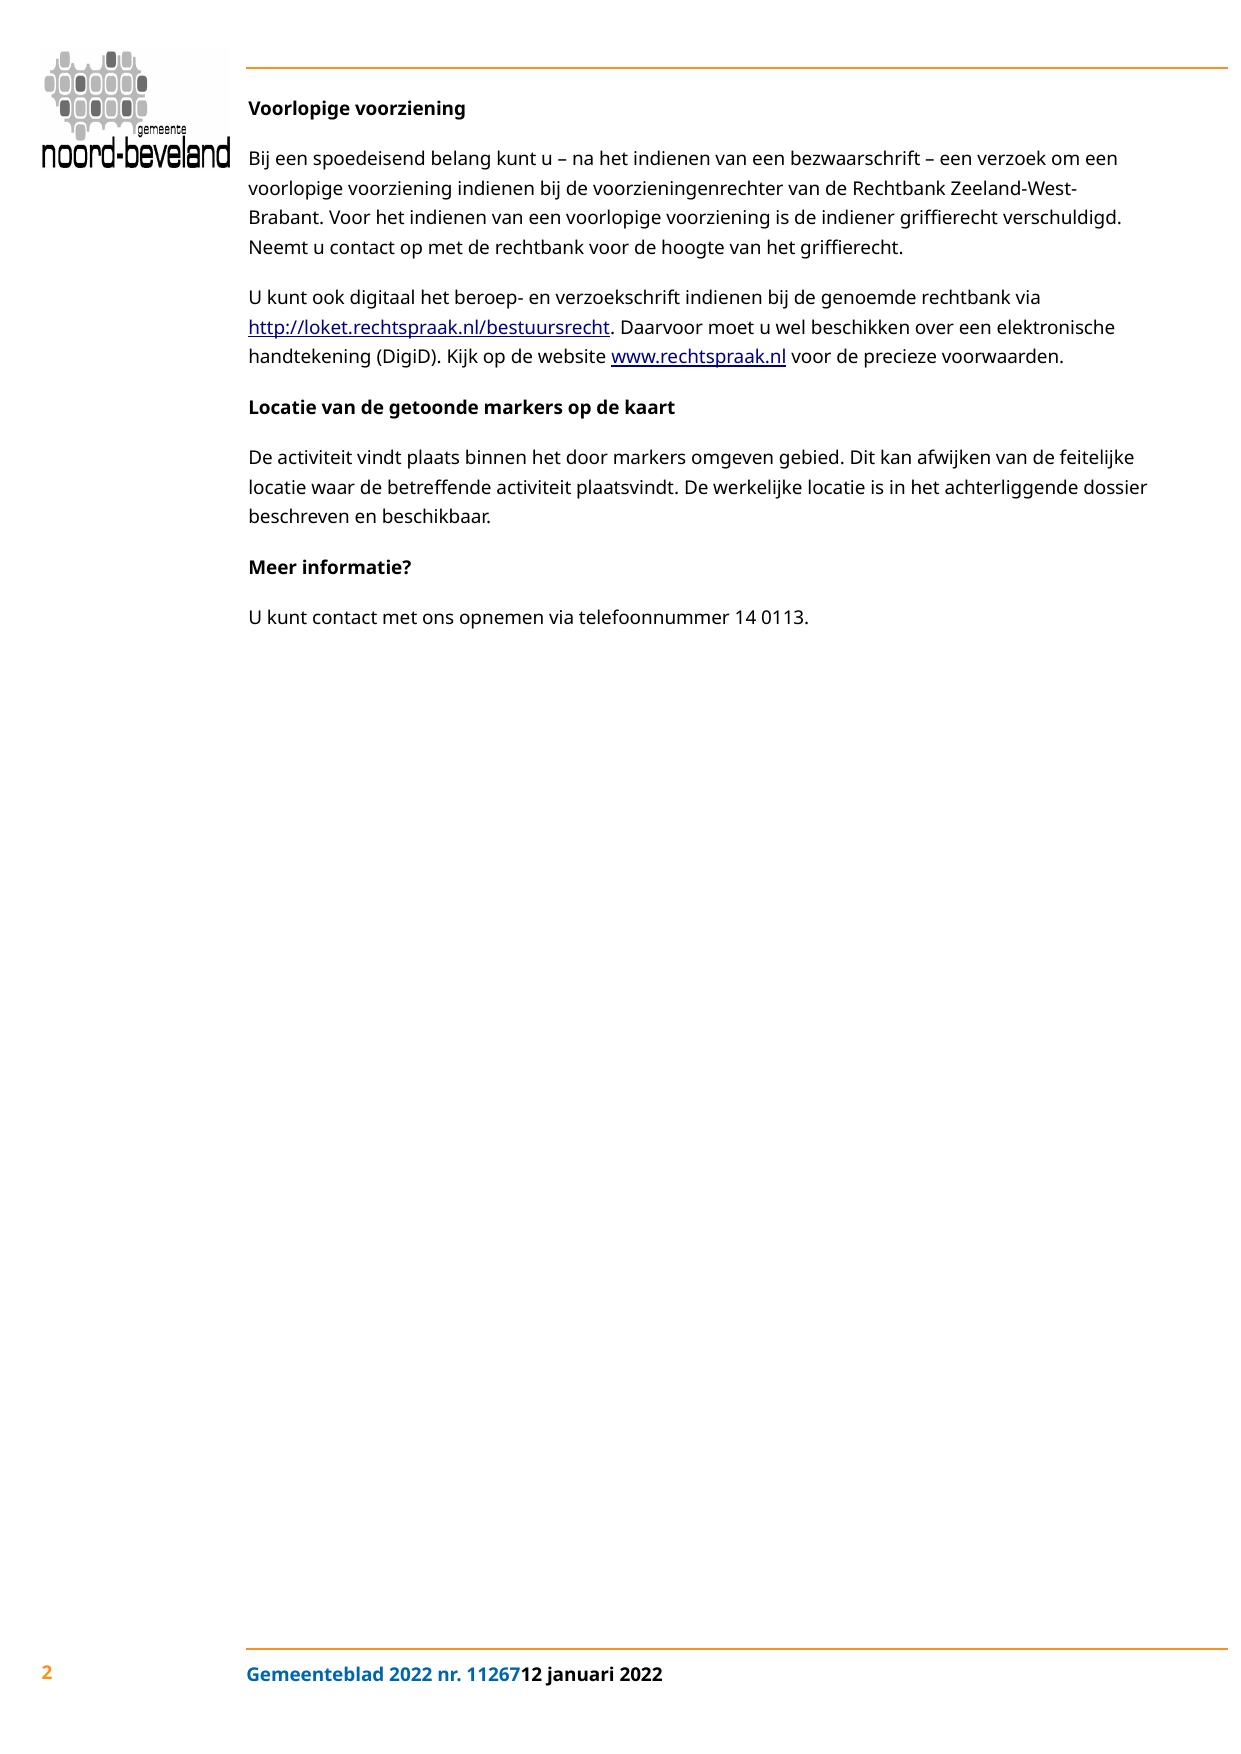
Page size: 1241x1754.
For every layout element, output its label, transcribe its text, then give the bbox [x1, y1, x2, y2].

text Locatie van de getoonde markers op de kaart [248, 394, 1152, 420]
text Bij een spoedeisend belang kunt u – na het indienen van een bezwaarschrift – een verzoek om een voorlopige voorziening indienen bij de voorzieningenrechter van de Rechtbank Zeeland-West-Brabant. Voor het indienen van een voorlopige voorziening is de indiener griffierecht verschuldigd. Neemt u contact op met de rechtbank voor de hoogte van het griffierecht. [248, 145, 1152, 260]
text De activiteit vindt plaats binnen het door markers omgeven gebied. Dit kan afwijken van de feitelijke locatie waar de betreffende activiteit plaatsvindt. De werkelijke locatie is in het achterliggende dossier beschreven en beschikbaar. [248, 444, 1152, 529]
picture [41, 47, 231, 172]
text U kunt ook digitaal het beroep- en verzoekschrift indienen bij de genoemde rechtbank via http://loket.rechtspraak.nl/bestuursrecht. Daarvoor moet u wel beschikken over een elektronische handtekening (DigiD). Kijk op de website www.rechtspraak.nl voor de precieze voorwaarden. [248, 284, 1152, 369]
text U kunt contact met ons opnemen via telefoonnummer 14 0113. [248, 604, 1152, 630]
text Voorlopige voorziening [248, 95, 1152, 121]
text Meer informatie? [248, 554, 1152, 580]
